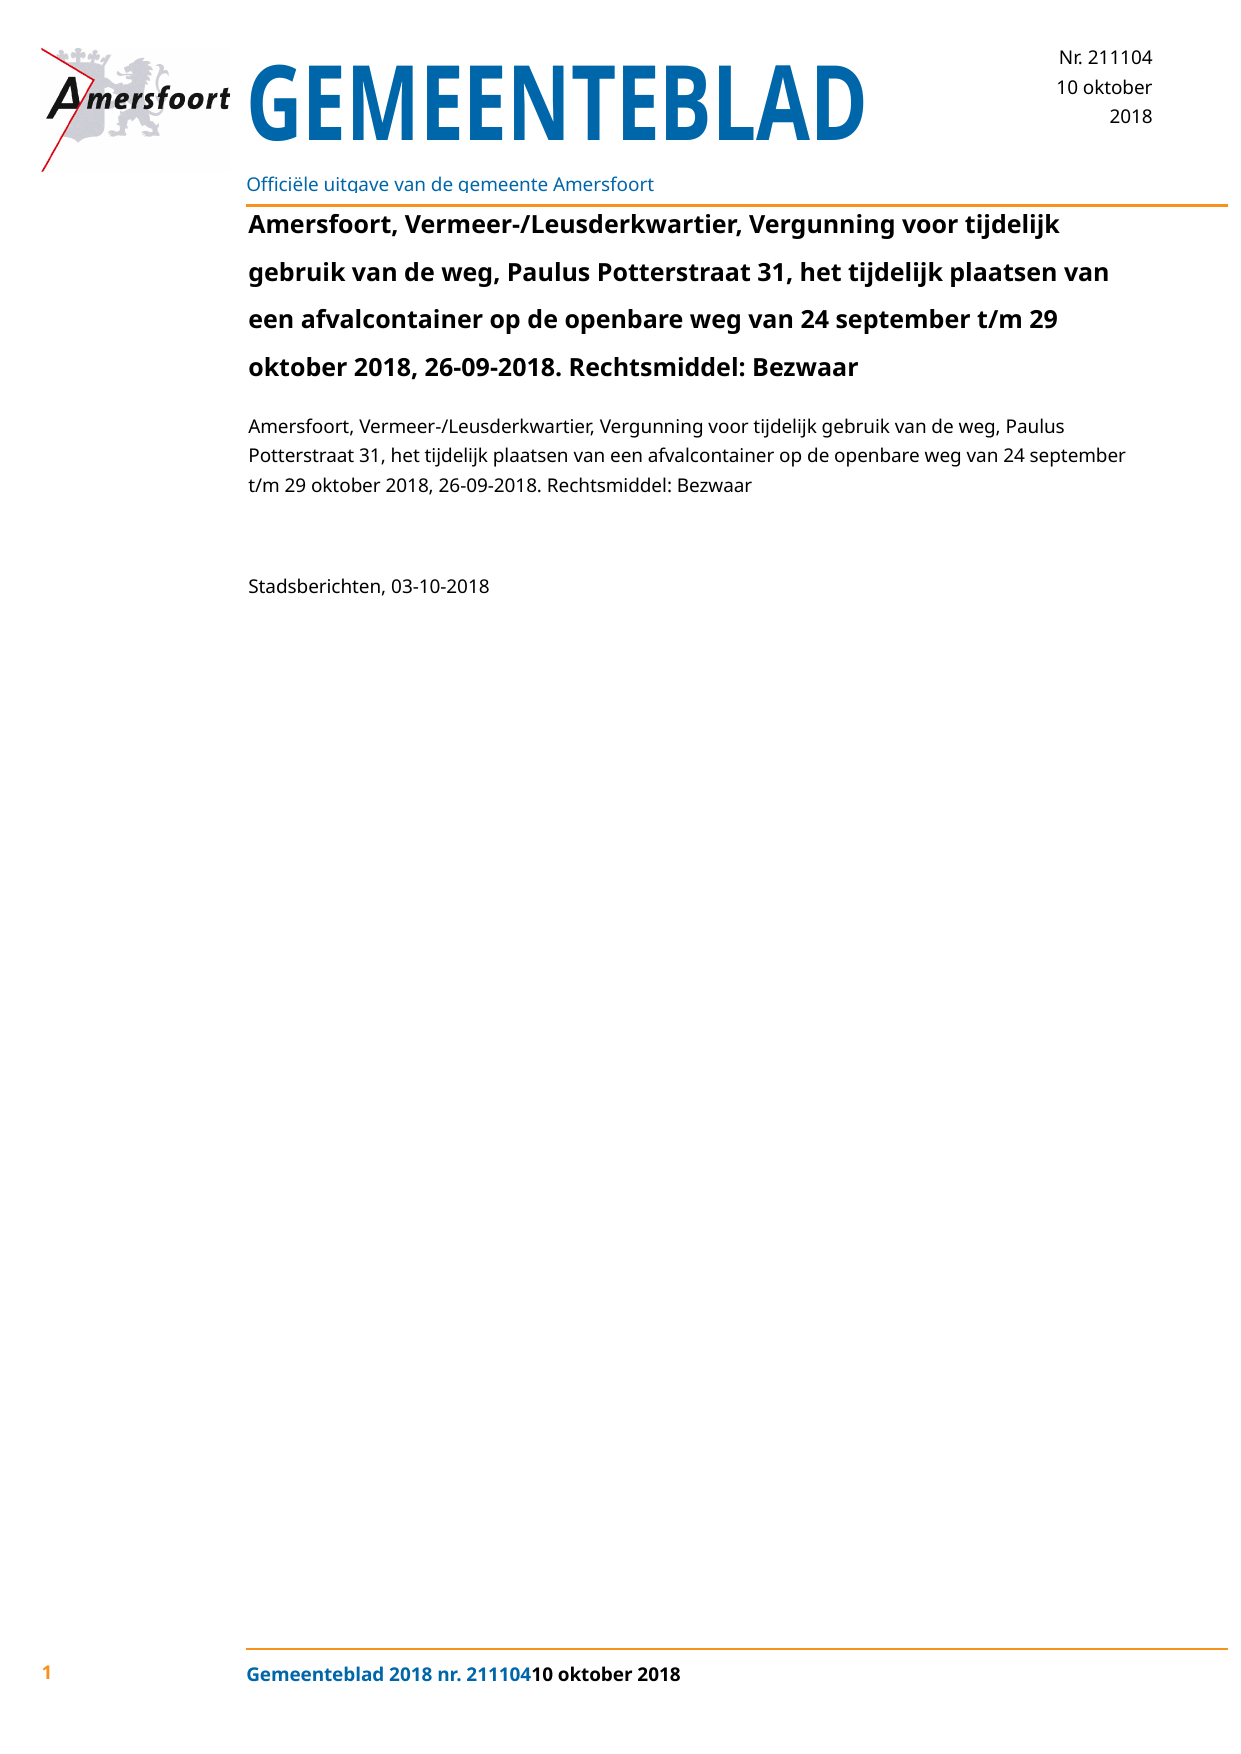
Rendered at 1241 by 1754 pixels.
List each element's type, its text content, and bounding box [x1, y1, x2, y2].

text Stadsberichten, 03-10-2018 [248, 573, 1152, 599]
picture [41, 47, 231, 172]
text Amersfoort, Vermeer-/Leusderkwartier, Vergunning voor tijdelijk gebruik van de weg, Paulus Potterstraat 31, het tijdelijk plaatsen van een afvalcontainer op de openbare weg van 24 september t/m 29 oktober 2018, 26-09-2018. Rechtsmiddel: Bezwaar [248, 207, 1152, 384]
text Amersfoort, Vermeer-/Leusderkwartier, Vergunning voor tijdelijk gebruik van de weg, Paulus Potterstraat 31, het tijdelijk plaatsen van een afvalcontainer op de openbare weg van 24 september t/m 29 oktober 2018, 26-09-2018. Rechtsmiddel: Bezwaar [248, 413, 1152, 498]
